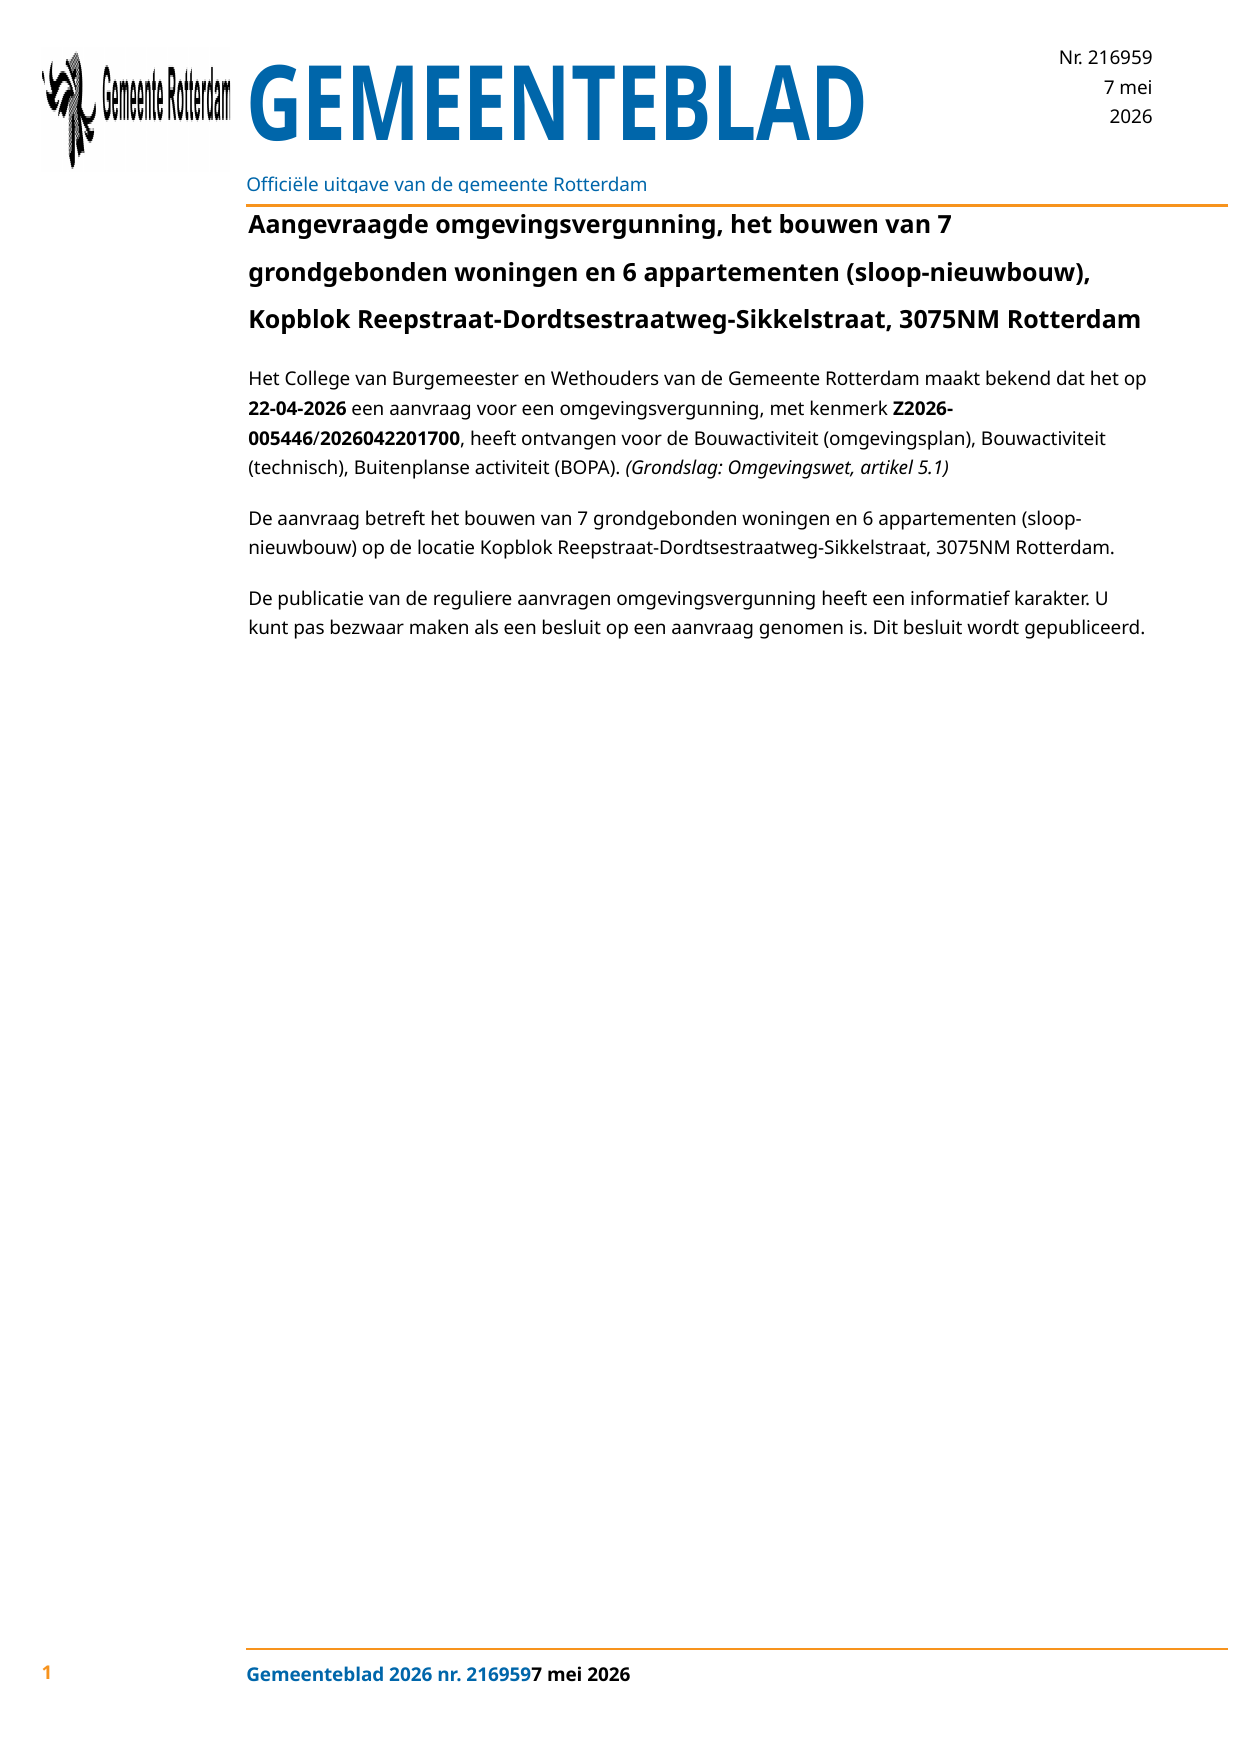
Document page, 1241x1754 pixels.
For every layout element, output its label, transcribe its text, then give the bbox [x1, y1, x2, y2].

text De publicatie van de reguliere aanvragen omgevingsvergunning heeft een informatief karakter. U kunt pas bezwaar maken als een besluit op een aanvraag genomen is. Dit besluit wordt gepubliceerd. [248, 585, 1152, 640]
picture [41, 47, 231, 172]
text Het College van Burgemeester en Wethouders van de Gemeente Rotterdam maakt bekend dat het op 22-04-2026 een aanvraag voor een omgevingsvergunning, met kenmerk Z2026-005446/2026042201700, heeft ontvangen voor de Bouwactiviteit (omgevingsplan), Bouwactiviteit (technisch), Buitenplanse activiteit (BOPA). (Grondslag: Omgevingswet, artikel 5.1) [248, 366, 1152, 480]
text De aanvraag betreft het bouwen van 7 grondgebonden woningen en 6 appartementen (sloop-nieuwbouw) op de locatie Kopblok Reepstraat-Dordtsestraatweg-Sikkelstraat, 3075NM Rotterdam. [248, 505, 1152, 560]
text Aangevraagde omgevingsvergunning, het bouwen van 7 grondgebonden woningen en 6 appartementen (sloop-nieuwbouw), Kopblok Reepstraat-Dordtsestraatweg-Sikkelstraat, 3075NM Rotterdam [248, 207, 1152, 336]
